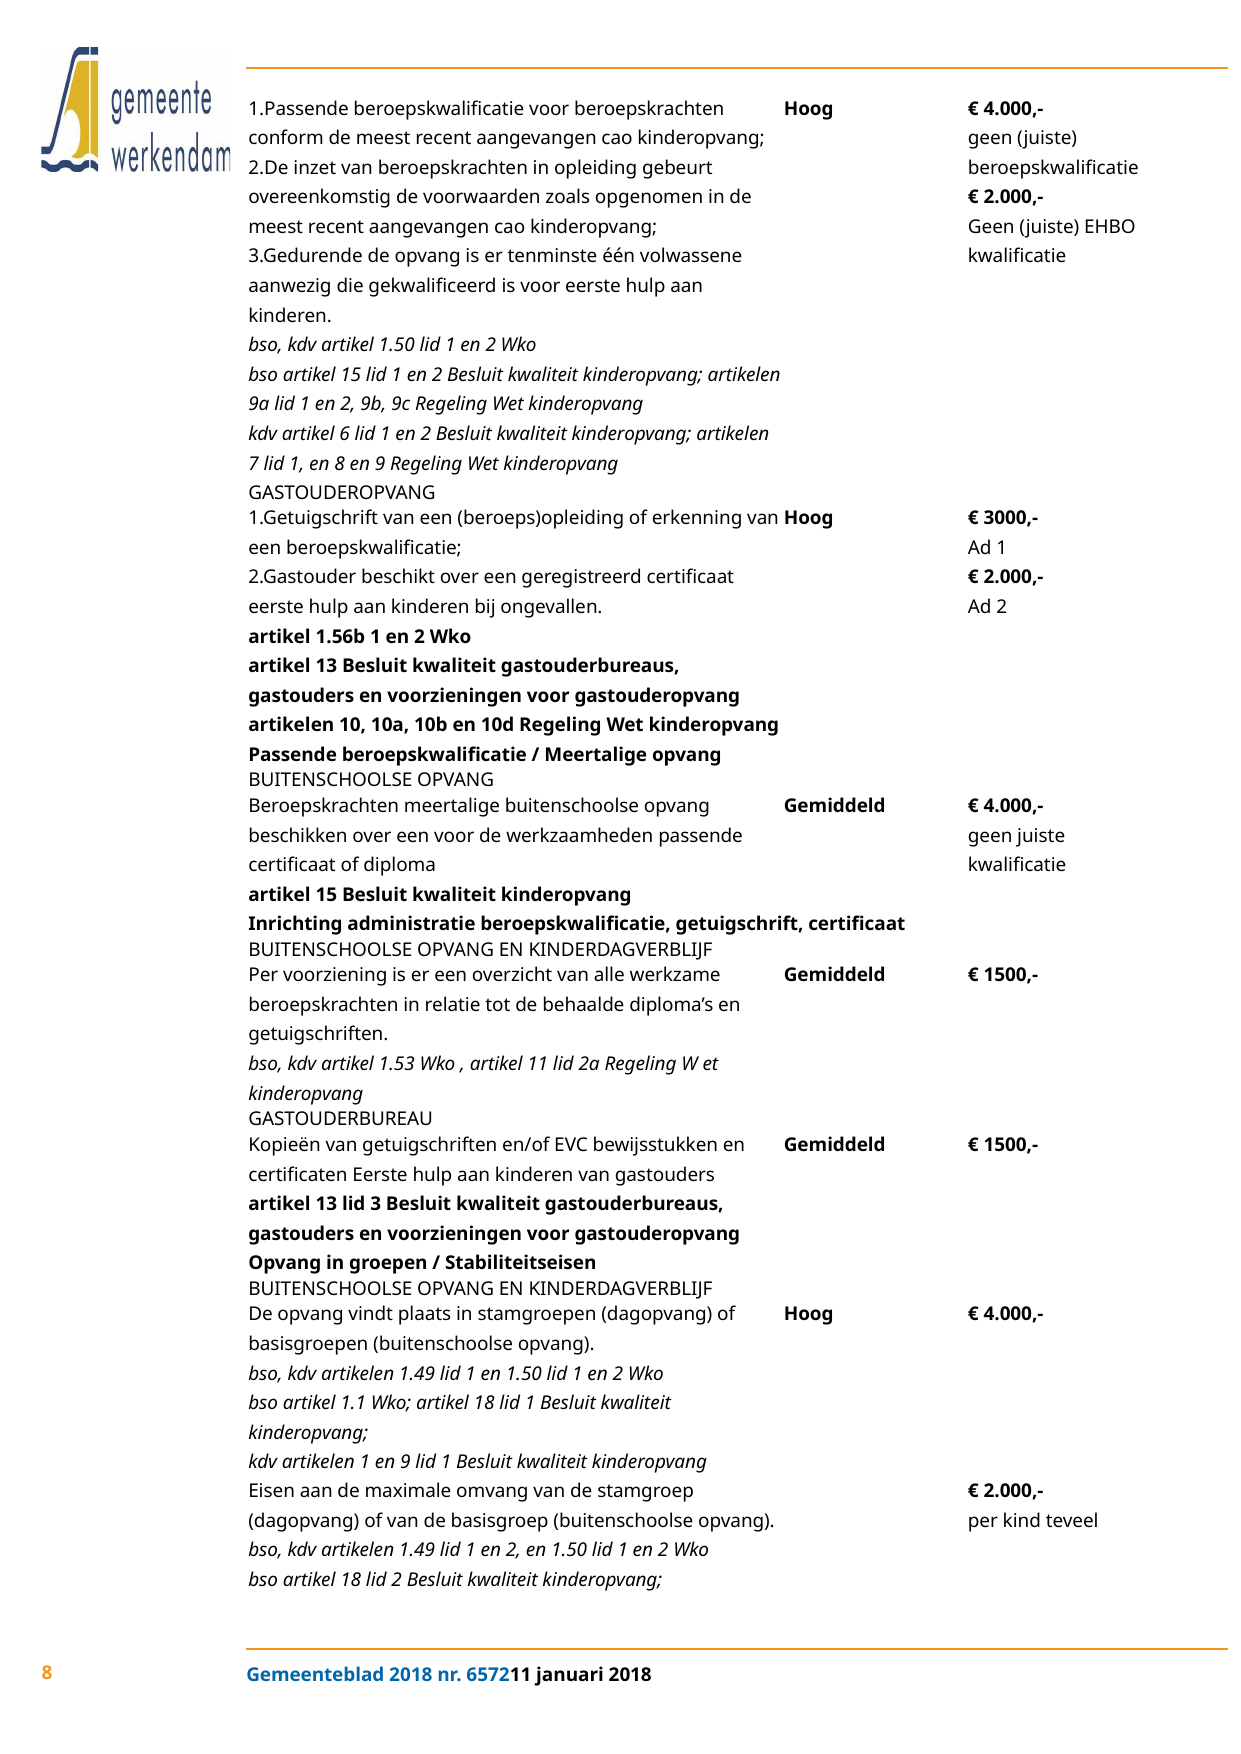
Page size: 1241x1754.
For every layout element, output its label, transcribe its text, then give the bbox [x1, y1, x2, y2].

table_header GASTOUDEROPVANG [248, 479, 1152, 504]
picture [41, 47, 231, 172]
table_cell € 1500,- [968, 1131, 1152, 1246]
table_cell Gemiddeld [784, 961, 968, 1106]
table_cell € 4.000,- [968, 1301, 1152, 1474]
table_cell De opvang vindt plaats in stamgroepen (dagopvang) of basisgroepen (buitenschoolse opvang). bso, kdv artikelen 1.49 lid 1 en 1.50 lid 1 en 2 Wko bso artikel 1.1 Wko; artikel 18 lid 1 Besluit kwaliteit kinderopvang; kdv artikelen 1 en 9 lid 1 Besluit kwaliteit kinderopvang [248, 1301, 784, 1474]
table_cell Gemiddeld [784, 792, 968, 907]
table_cell Per voorziening is er een overzicht van alle werkzame beroepskrachten in relatie tot de behaalde diploma’s en getuigschriften. bso, kdv artikel 1.53 Wko , artikel 11 lid 2a Regeling W et kinderopvang [248, 961, 784, 1106]
table_cell BUITENSCHOOLSE OPVANG EN KINDERDAGVERBLIJF [248, 936, 1152, 961]
table_cell Kopieën van getuigschriften en/of EVC bewijsstukken en certificaten Eerste hulp aan kinderen van gastouders artikel 13 lid 3 Besluit kwaliteit gastouderbureaus, gastouders en voorzieningen voor gastouderopvang [248, 1131, 784, 1246]
table_cell € 4.000,- geen juiste kwalificatie [968, 792, 1152, 907]
table_cell BUITENSCHOOLSE OPVANG EN KINDERDAGVERBLIJF [248, 1275, 1152, 1301]
table_cell GASTOUDERBUREAU [248, 1106, 1152, 1131]
table_cell Gemiddeld [784, 1131, 968, 1246]
table_header [784, 1478, 968, 1592]
table_header Passende beroepskwalificatie / Meertalige opvang [248, 741, 1152, 766]
table_header € 2.000,- per kind teveel [968, 1478, 1152, 1592]
table_cell Beroepskrachten meertalige buitenschoolse opvang beschikken over een voor de werkzaamheden passende certificaat of diploma artikel 15 Besluit kwaliteit kinderopvang [248, 792, 784, 907]
table_cell 1.Passende beroepskwalificatie voor beroepskrachten conform de meest recent aangevangen cao kinderopvang; 2.De inzet van beroepskrachten in opleiding gebeurt overeenkomstig de voorwaarden zoals opgenomen in de meest recent aangevangen cao kinderopvang; 3.Gedurende de opvang is er tenminste één volwassene aanwezig die gekwalificeerd is voor eerste hulp aan kinderen. bso, kdv artikel 1.50 lid 1 en 2 Wko bso artikel 15 lid 1 en 2 Besluit kwaliteit kinderopvang; artikelen 9a lid 1 en 2, 9b, 9c Regeling Wet kinderopvang kdv artikel 6 lid 1 en 2 Besluit kwaliteit kinderopvang; artikelen 7 lid 1, en 8 en 9 Regeling Wet kinderopvang [248, 95, 784, 476]
table_cell € 3000,- Ad 1 € 2.000,- Ad 2 [968, 505, 1152, 737]
table_cell € 1500,- [968, 961, 1152, 1106]
table_cell 1.Getuigschrift van een (beroeps)opleiding of erkenning van een beroepskwalificatie; 2.Gastouder beschikt over een geregistreerd certificaat eerste hulp aan kinderen bij ongevallen. artikel 1.56b 1 en 2 Wko artikel 13 Besluit kwaliteit gastouderbureaus, gastouders en voorzieningen voor gastouderopvang artikelen 10, 10a, 10b en 10d Regeling Wet kinderopvang [248, 505, 784, 737]
table_cell BUITENSCHOOLSE OPVANG [248, 766, 1152, 792]
table_header Opvang in groepen / Stabiliteitseisen [248, 1249, 1152, 1275]
table_cell Hoog [784, 505, 968, 737]
table_header Inrichting administratie beroepskwalificatie, getuigschrift, certificaat [248, 910, 1152, 936]
table_cell Hoog [784, 1301, 968, 1474]
table_cell Hoog [784, 95, 968, 476]
table_cell € 4.000,- geen (juiste) beroepskwalificatie € 2.000,- Geen (juiste) EHBO kwalificatie [968, 95, 1152, 476]
table_header Eisen aan de maximale omvang van de stamgroep (dagopvang) of van de basisgroep (buitenschoolse opvang). bso, kdv artikelen 1.49 lid 1 en 2, en 1.50 lid 1 en 2 Wko bso artikel 18 lid 2 Besluit kwaliteit kinderopvang; [248, 1478, 784, 1592]
